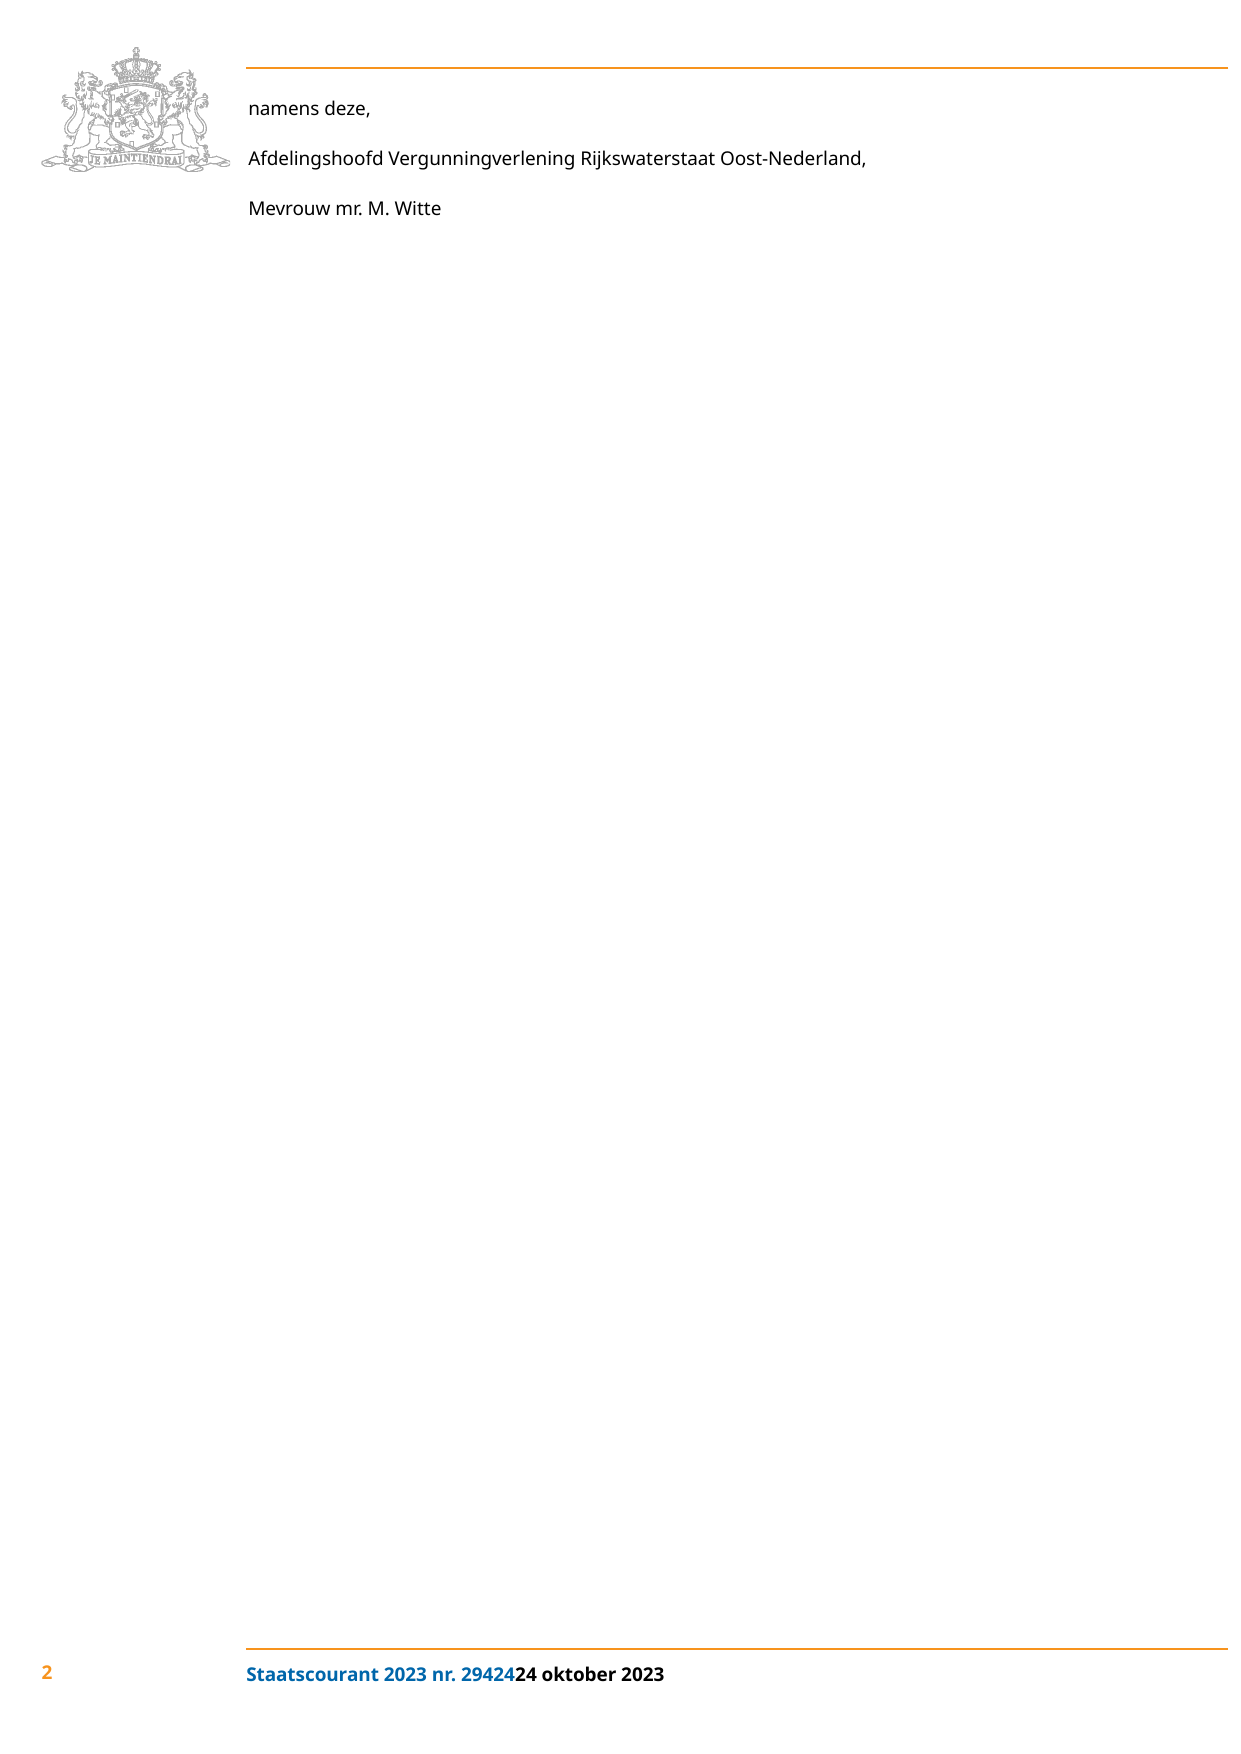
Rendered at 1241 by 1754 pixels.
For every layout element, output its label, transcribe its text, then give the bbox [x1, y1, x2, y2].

text Mevrouw mr. M. Witte [248, 196, 1152, 221]
picture [41, 47, 231, 172]
text namens deze, [248, 95, 1152, 121]
text Afdelingshoofd Vergunningverlening Rijkswaterstaat Oost-Nederland, [248, 145, 1152, 171]
